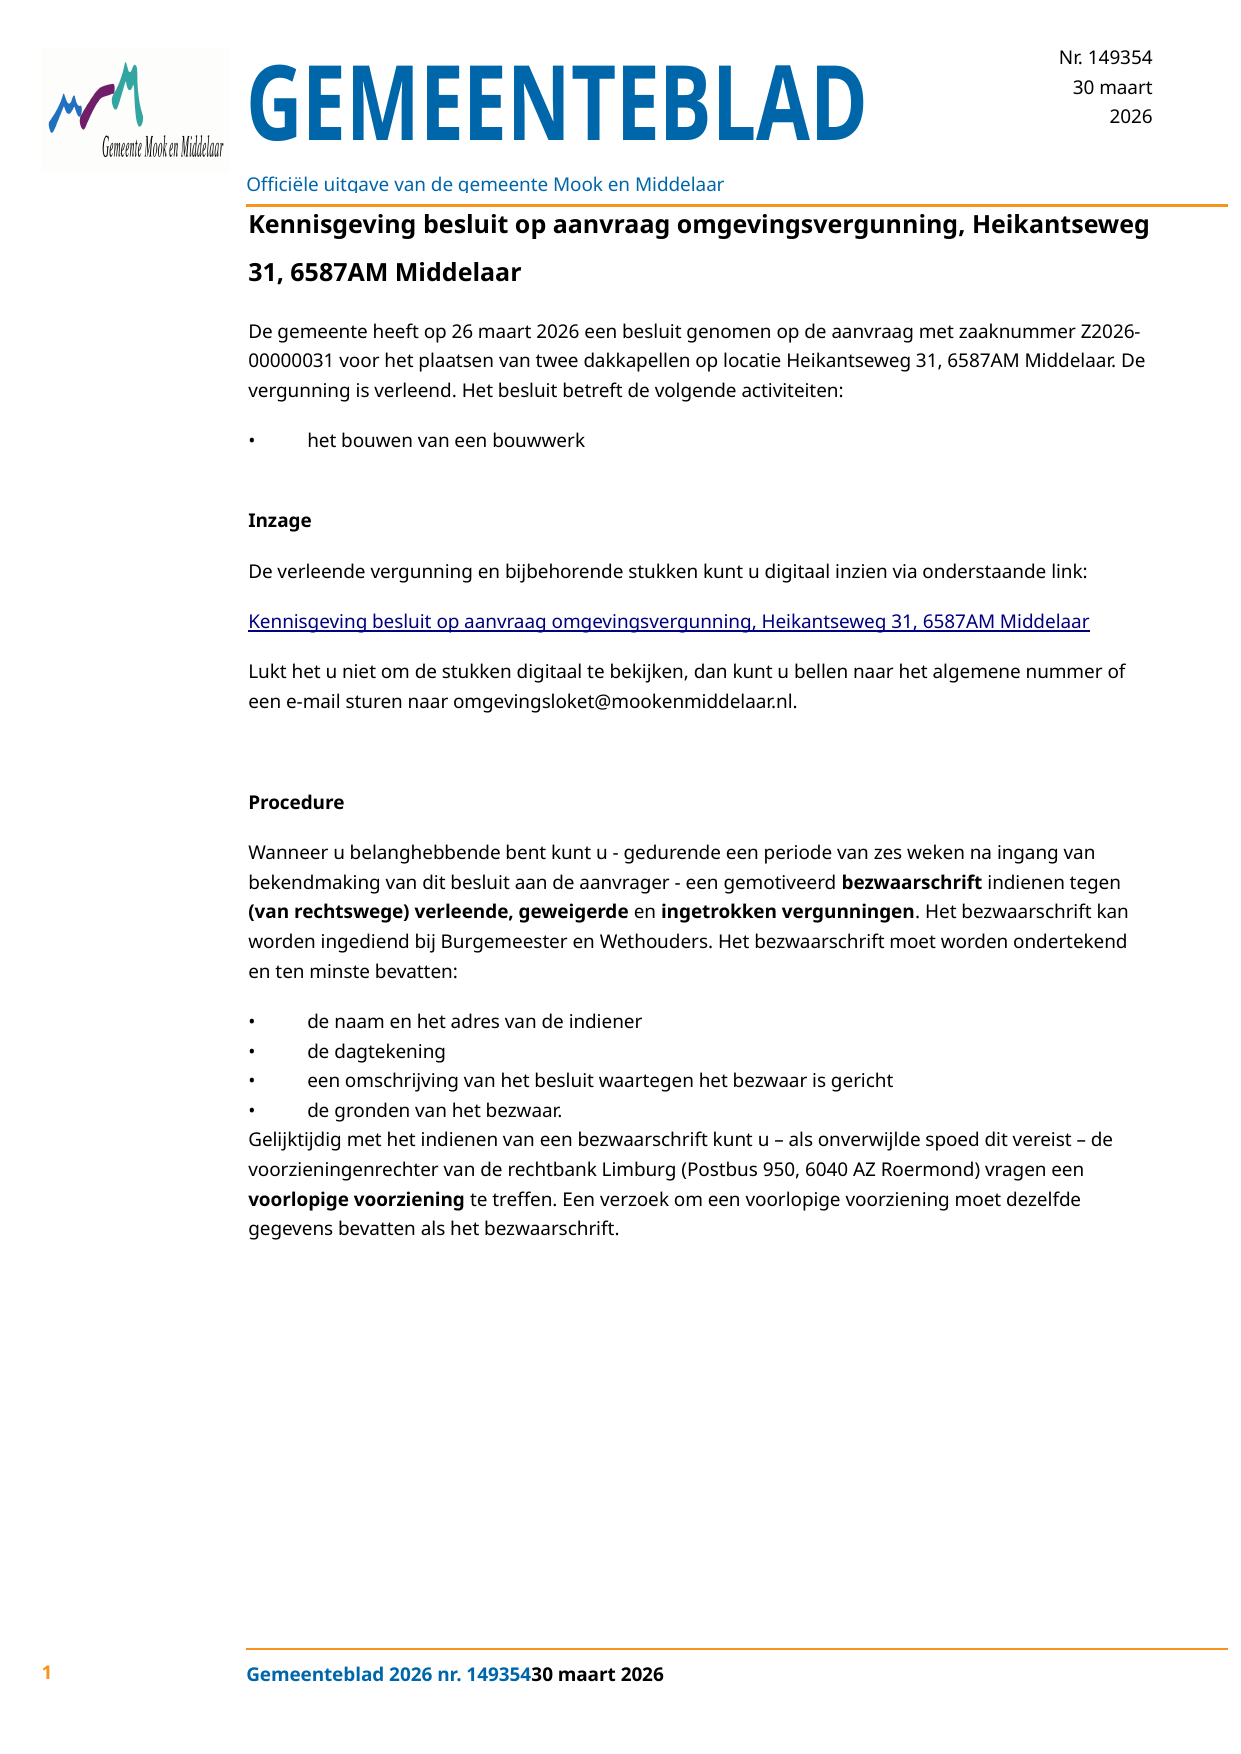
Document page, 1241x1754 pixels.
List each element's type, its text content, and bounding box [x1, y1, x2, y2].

text Kennisgeving besluit op aanvraag omgevingsvergunning, Heikantseweg 31, 6587AM Middelaar [248, 608, 1152, 634]
list de gronden van het bezwaar. [248, 1097, 1152, 1123]
text Procedure [248, 789, 1152, 815]
text De gemeente heeft op 26 maart 2026 een besluit genomen op de aanvraag met zaaknummer Z2026-00000031 voor het plaatsen van twee dakkapellen op locatie Heikantseweg 31, 6587AM Middelaar. De vergunning is verleend. Het besluit betreft de volgende activiteiten: [248, 318, 1152, 403]
picture [41, 47, 231, 172]
text Inzage [248, 507, 1152, 533]
text Lukt het u niet om de stukken digitaal te bekijken, dan kunt u bellen naar het algemene nummer of een e-mail sturen naar omgevingsloket@mookenmiddelaar.nl. [248, 659, 1152, 714]
list het bouwen van een bouwwerk [248, 427, 1152, 453]
text Kennisgeving besluit op aanvraag omgevingsvergunning, Heikantseweg 31, 6587AM Middelaar [248, 207, 1152, 288]
text Gelijktijdig met het indienen van een bezwaarschrift kunt u – als onverwijlde spoed dit vereist – de voorzieningenrechter van de rechtbank Limburg (Postbus 950, 6040 AZ Roermond) vragen een voorlopige voorziening te treffen. Een verzoek om een voorlopige voorziening moet dezelfde gegevens bevatten als het bezwaarschrift. [248, 1127, 1152, 1241]
text De verleende vergunning en bijbehorende stukken kunt u digitaal inzien via onderstaande link: [248, 558, 1152, 584]
list een omschrijving van het besluit waartegen het bezwaar is gericht [248, 1067, 1152, 1093]
list de dagtekening [248, 1038, 1152, 1064]
text Wanneer u belanghebbende bent kunt u - gedurende een periode van zes weken na ingang van bekendmaking van dit besluit aan de aanvrager - een gemotiveerd bezwaarschrift indienen tegen (van rechtswege) verleende, geweigerde en ingetrokken vergunningen. Het bezwaarschrift kan worden ingediend bij Burgemeester en Wethouders. Het bezwaarschrift moet worden ondertekend en ten minste bevatten: [248, 839, 1152, 984]
list de naam en het adres van de indiener [248, 1008, 1152, 1034]
